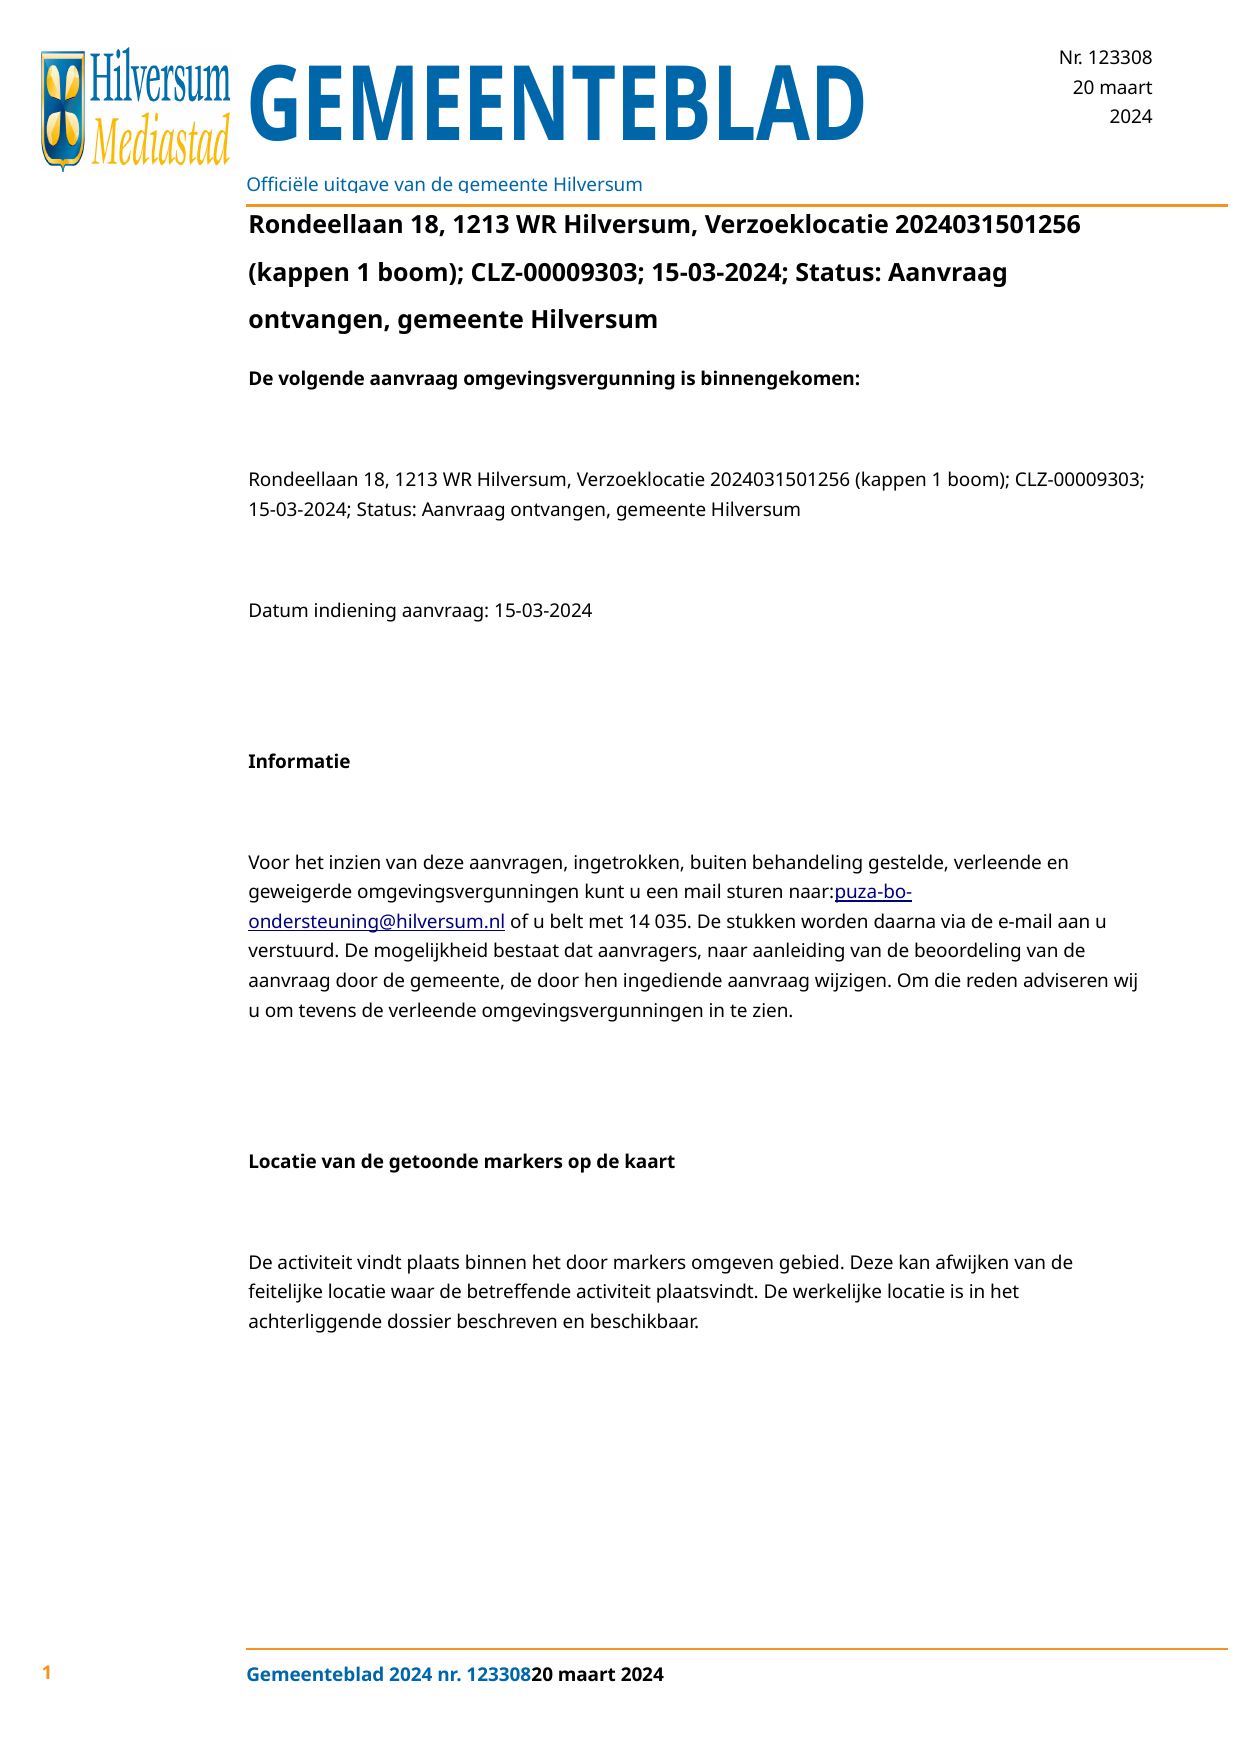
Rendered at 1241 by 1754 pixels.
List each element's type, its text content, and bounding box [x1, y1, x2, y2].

text Rondeellaan 18, 1213 WR Hilversum, Verzoeklocatie 2024031501256 (kappen 1 boom); CLZ-00009303; 15-03-2024; Status: Aanvraag ontvangen, gemeente Hilversum [248, 466, 1152, 522]
text Locatie van de getoonde markers op de kaart [248, 1148, 1152, 1174]
text Rondeellaan 18, 1213 WR Hilversum, Verzoeklocatie 2024031501256 (kappen 1 boom); CLZ-00009303; 15-03-2024; Status: Aanvraag ontvangen, gemeente Hilversum [248, 207, 1152, 336]
text Informatie [248, 748, 1152, 774]
text Voor het inzien van deze aanvragen, ingetrokken, buiten behandeling gestelde, verleende en geweigerde omgevingsvergunningen kunt u een mail sturen naar:puza-bo-ondersteuning@hilversum.nl of u belt met 14 035. De stukken worden daarna via de e-mail aan u verstuurd. De mogelijkheid bestaat dat aanvragers, naar aanleiding van de beoordeling van de aanvraag door de gemeente, de door hen ingediende aanvraag wijzigen. Om die reden adviseren wij u om tevens de verleende omgevingsvergunningen in te zien. [248, 849, 1152, 1022]
text De volgende aanvraag omgevingsvergunning is binnengekomen: [248, 366, 1152, 391]
picture [41, 47, 231, 172]
text De activiteit vindt plaats binnen het door markers omgeven gebied. Deze kan afwijken van de feitelijke locatie waar de betreffende activiteit plaatsvindt. De werkelijke locatie is in het achterliggende dossier beschreven en beschikbaar. [248, 1249, 1152, 1334]
text Datum indiening aanvraag: 15-03-2024 [248, 597, 1152, 622]
